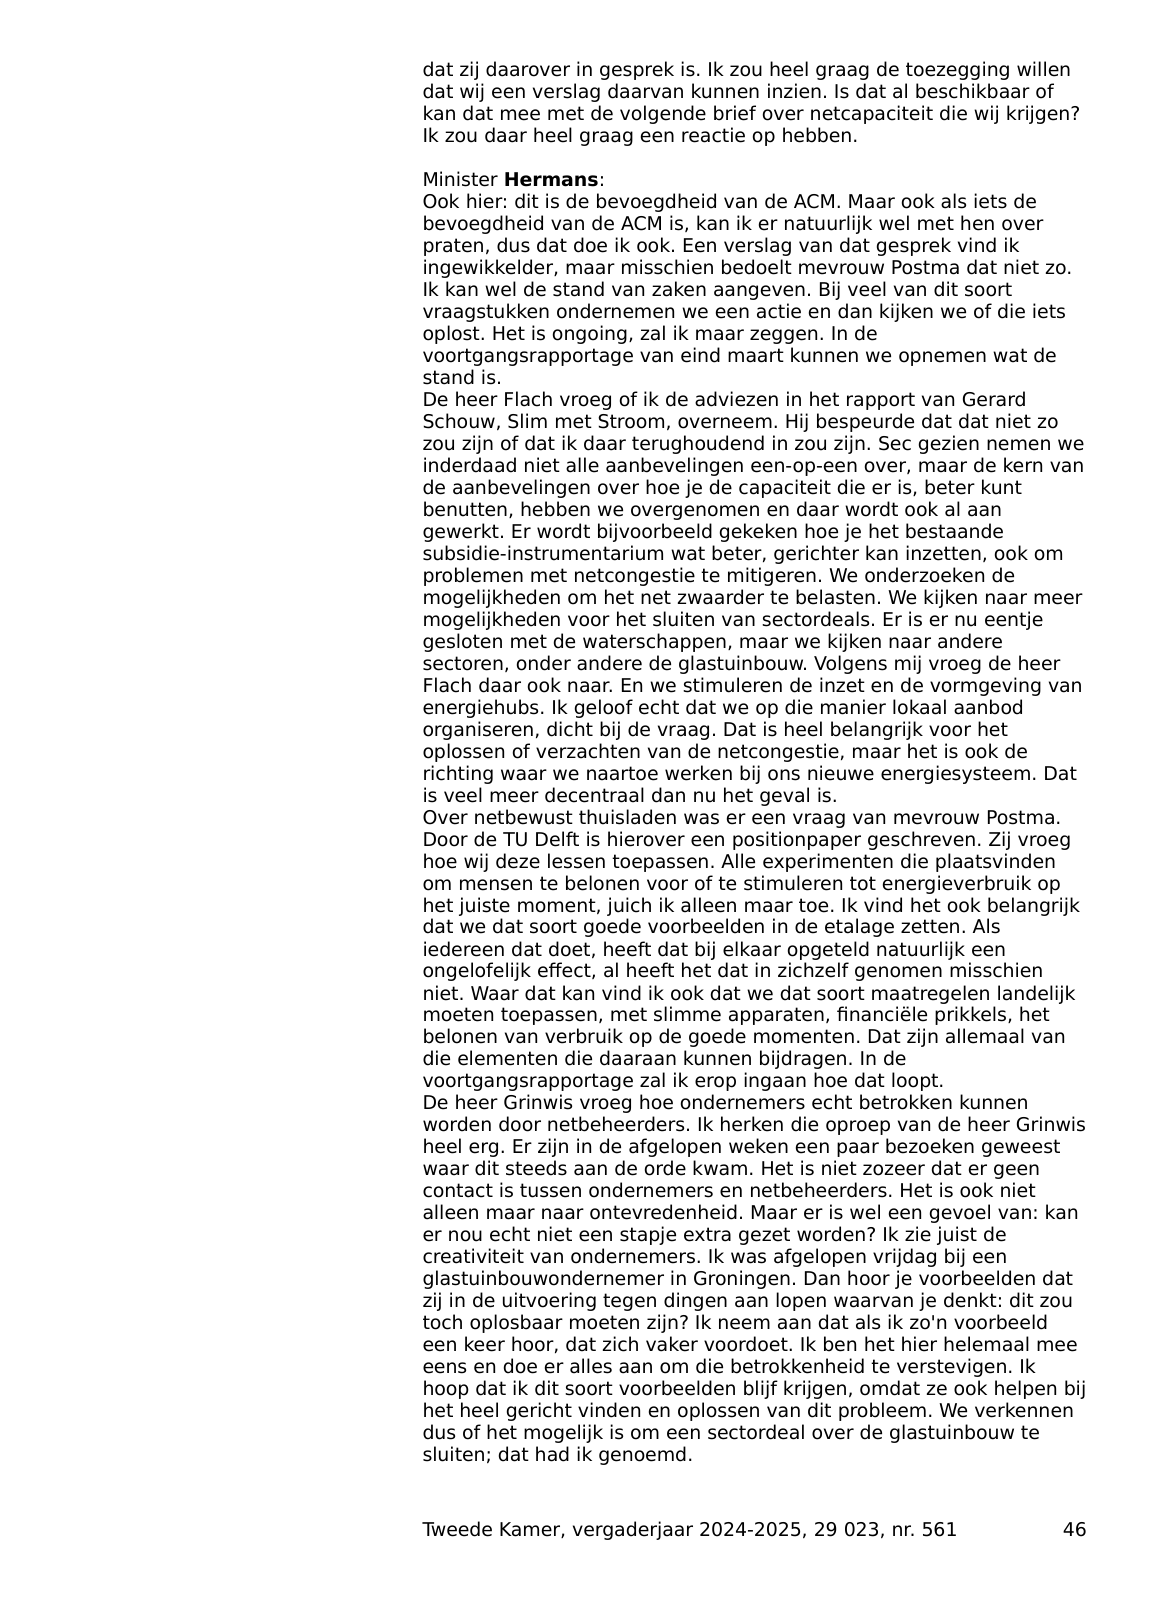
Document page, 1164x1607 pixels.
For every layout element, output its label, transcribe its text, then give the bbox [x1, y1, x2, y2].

text dat zij daarover in gesprek is. Ik zou heel graag de toezegging willen dat wij een verslag daarvan kunnen inzien. Is dat al beschikbaar of kan dat mee met de volgende brief over netcapaciteit die wij krijgen? Ik zou daar heel graag een reactie op hebben. [422, 59, 1087, 147]
text Minister Hermans: [422, 169, 1087, 191]
text Ook hier: dit is de bevoegdheid van de ACM. Maar ook als iets de bevoegdheid van de ACM is, kan ik er natuurlijk wel met hen over praten, dus dat doe ik ook. Een verslag van dat gesprek vind ik ingewikkelder, maar misschien bedoelt mevrouw Postma dat niet zo. Ik kan wel de stand van zaken aangeven. Bij veel van dit soort vraagstukken ondernemen we een actie en dan kijken we of die iets oplost. Het is ongoing, zal ik maar zeggen. In de voortgangsrapportage van eind maart kunnen we opnemen wat de stand is. [422, 191, 1087, 389]
text Over netbewust thuisladen was er een vraag van mevrouw Postma. Door de TU Delft is hierover een positionpaper geschreven. Zij vroeg hoe wij deze lessen toepassen. Alle experimenten die plaatsvinden om mensen te belonen voor of te stimuleren tot energieverbruik op het juiste moment, juich ik alleen maar toe. Ik vind het ook belangrijk dat we dat soort goede voorbeelden in de etalage zetten. Als iedereen dat doet, heeft dat bij elkaar opgeteld natuurlijk een ongelofelijk effect, al heeft het dat in zichzelf genomen misschien niet. Waar dat kan vind ik ook dat we dat soort maatregelen landelijk moeten toepassen, met slimme apparaten, financiële prikkels, het belonen van verbruik op de goede momenten. Dat zijn allemaal van die elementen die daaraan kunnen bijdragen. In de voortgangsrapportage zal ik erop ingaan hoe dat loopt. [422, 807, 1087, 1092]
text De heer Flach vroeg of ik de adviezen in het rapport van Gerard Schouw, Slim met Stroom, overneem. Hij bespeurde dat dat niet zo zou zijn of dat ik daar terughoudend in zou zijn. Sec gezien nemen we inderdaad niet alle aanbevelingen een-op-een over, maar de kern van de aanbevelingen over hoe je de capaciteit die er is, beter kunt benutten, hebben we overgenomen en daar wordt ook al aan gewerkt. Er wordt bijvoorbeeld gekeken hoe je het bestaande subsidie-instrumentarium wat beter, gerichter kan inzetten, ook om problemen met netcongestie te mitigeren. We onderzoeken de mogelijkheden om het net zwaarder te belasten. We kijken naar meer mogelijkheden voor het sluiten van sectordeals. Er is er nu eentje gesloten met de waterschappen, maar we kijken naar andere sectoren, onder andere de glastuinbouw. Volgens mij vroeg de heer Flach daar ook naar. En we stimuleren de inzet en de vormgeving van energiehubs. Ik geloof echt dat we op die manier lokaal aanbod organiseren, dicht bij de vraag. Dat is heel belangrijk voor het oplossen of verzachten van de netcongestie, maar het is ook de richting waar we naartoe werken bij ons nieuwe energiesysteem. Dat is veel meer decentraal dan nu het geval is. [422, 389, 1087, 807]
text De heer Grinwis vroeg hoe ondernemers echt betrokken kunnen worden door netbeheerders. Ik herken die oproep van de heer Grinwis heel erg. Er zijn in de afgelopen weken een paar bezoeken geweest waar dit steeds aan de orde kwam. Het is niet zozeer dat er geen contact is tussen ondernemers en netbeheerders. Het is ook niet alleen maar naar ontevredenheid. Maar er is wel een gevoel van: kan er nou echt niet een stapje extra gezet worden? Ik zie juist de creativiteit van ondernemers. Ik was afgelopen vrijdag bij een glastuinbouwondernemer in Groningen. Dan hoor je voorbeelden dat zij in de uitvoering tegen dingen aan lopen waarvan je denkt: dit zou toch oplosbaar moeten zijn? Ik neem aan dat als ik zo'n voorbeeld een keer hoor, dat zich vaker voordoet. Ik ben het hier helemaal mee eens en doe er alles aan om die betrokkenheid te verstevigen. Ik hoop dat ik dit soort voorbeelden blijf krijgen, omdat ze ook helpen bij het heel gericht vinden en oplossen van dit probleem. We verkennen dus of het mogelijk is om een sectordeal over de glastuinbouw te sluiten; dat had ik genoemd. [422, 1092, 1087, 1466]
